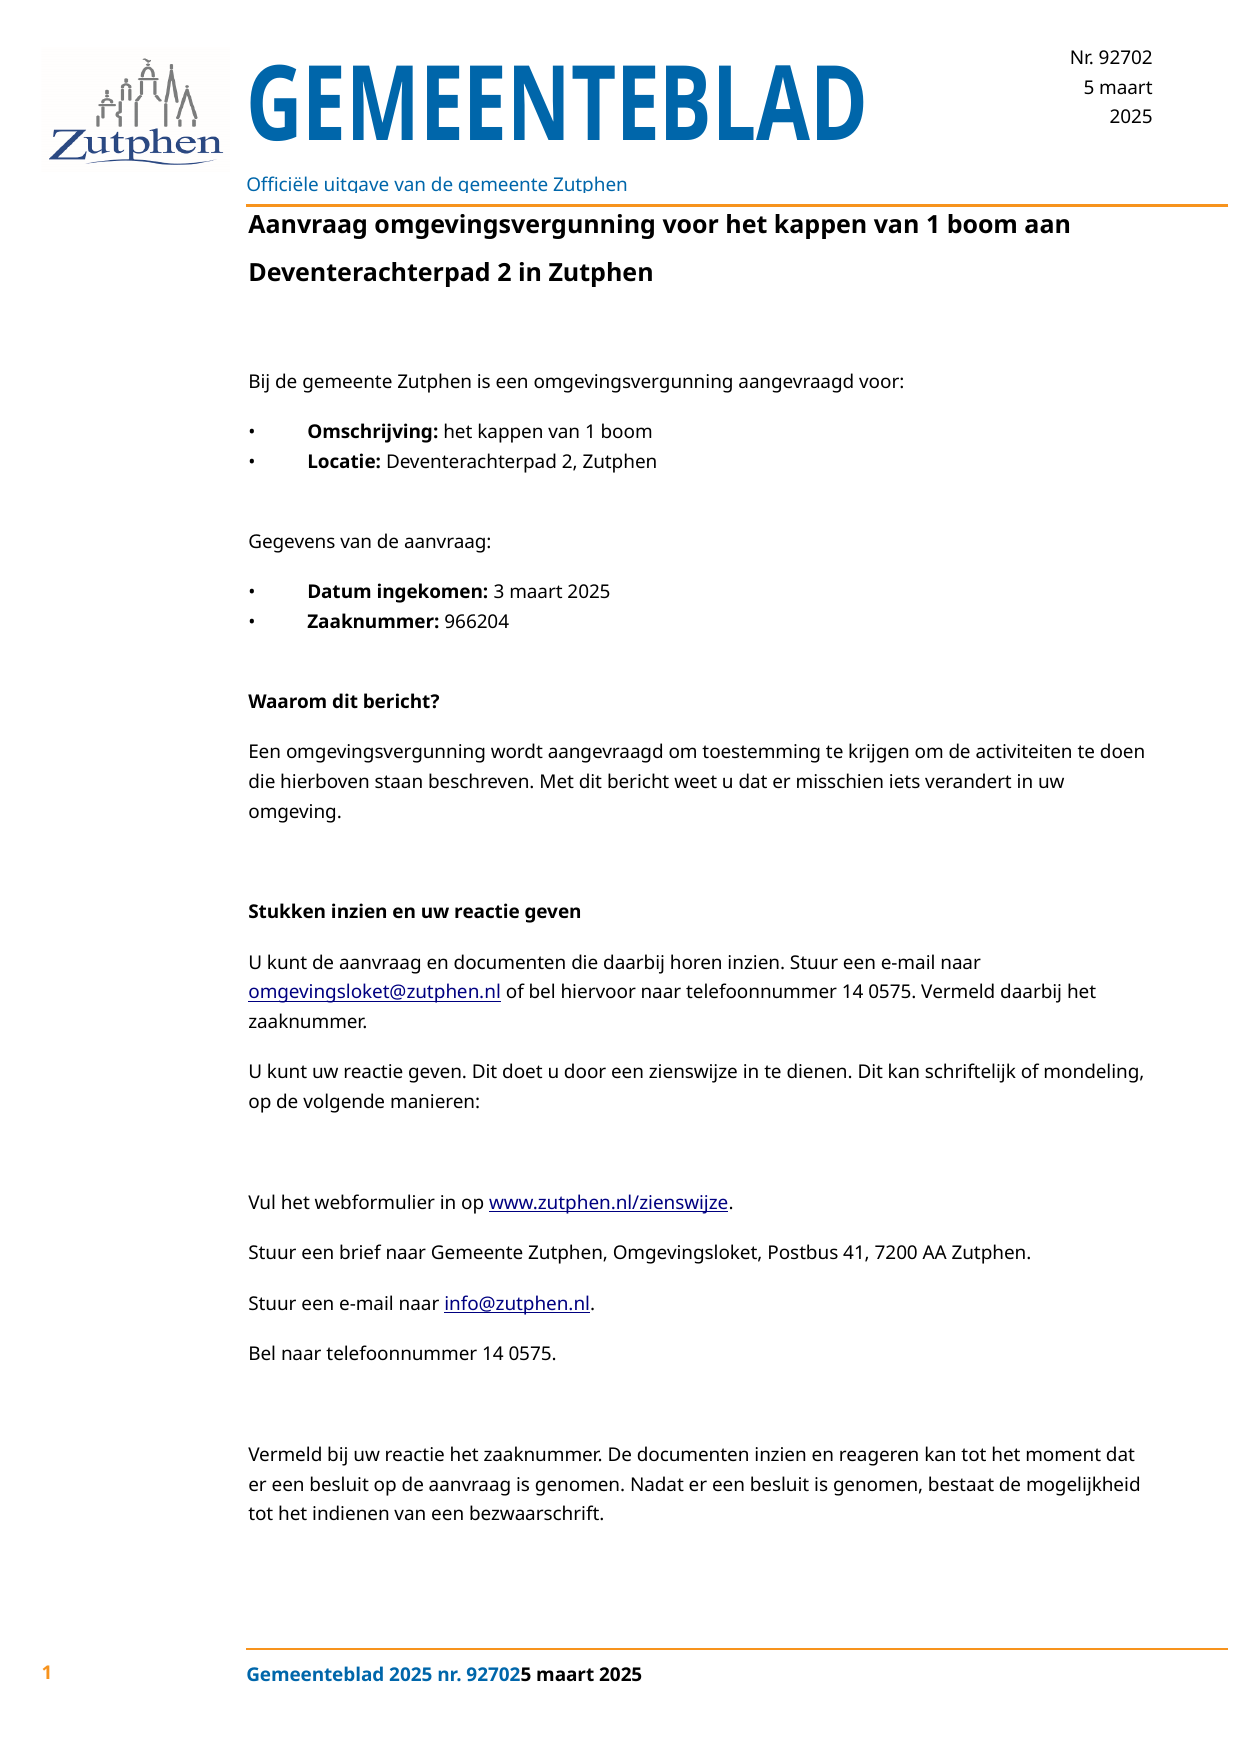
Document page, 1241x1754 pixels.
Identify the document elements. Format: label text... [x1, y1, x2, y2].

text Waarom dit bericht? [248, 688, 1152, 714]
text Aanvraag omgevingsvergunning voor het kappen van 1 boom aan Deventerachterpad 2 in Zutphen [248, 207, 1152, 288]
text Stuur een brief naar Gemeente Zutphen, Omgevingsloket, Postbus 41, 7200 AA Zutphen. [248, 1239, 1152, 1265]
text Vul het webformulier in op www.zutphen.nl/zienswijze. [248, 1189, 1152, 1215]
text Gegevens van de aanvraag: [248, 528, 1152, 554]
text Bij de gemeente Zutphen is een omgevingsvergunning aangevraagd voor: [248, 368, 1152, 394]
text Een omgevingsvergunning wordt aangevraagd om toestemming te krijgen om de activiteiten te doen die hierboven staan beschreven. Met dit bericht weet u dat er misschien iets verandert in uw omgeving. [248, 739, 1152, 824]
list Locatie: Deventerachterpad 2, Zutphen [248, 448, 1152, 474]
text Stukken inzien en uw reactie geven [248, 899, 1152, 924]
text U kunt uw reactie geven. Dit doet u door een zienswijze in te dienen. Dit kan schriftelijk of mondeling, op de volgende manieren: [248, 1059, 1152, 1114]
list Zaaknummer: 966204 [248, 608, 1152, 634]
list Omschrijving: het kappen van 1 boom [248, 419, 1152, 444]
text U kunt de aanvraag en documenten die daarbij horen inzien. Stuur een e-mail naar omgevingsloket@zutphen.nl of bel hiervoor naar telefoonnummer 14 0575. Vermeld daarbij het zaaknummer. [248, 949, 1152, 1034]
picture [41, 47, 231, 172]
list Datum ingekomen: 3 maart 2025 [248, 579, 1152, 604]
text Vermeld bij uw reactie het zaaknummer. De documenten inzien en reageren kan tot het moment dat er een besluit op de aanvraag is genomen. Nadat er een besluit is genomen, bestaat de mogelijkheid tot het indienen van een bezwaarschrift. [248, 1441, 1152, 1526]
text Stuur een e-mail naar info@zutphen.nl. [248, 1290, 1152, 1316]
text Bel naar telefoonnummer 14 0575. [248, 1340, 1152, 1366]
